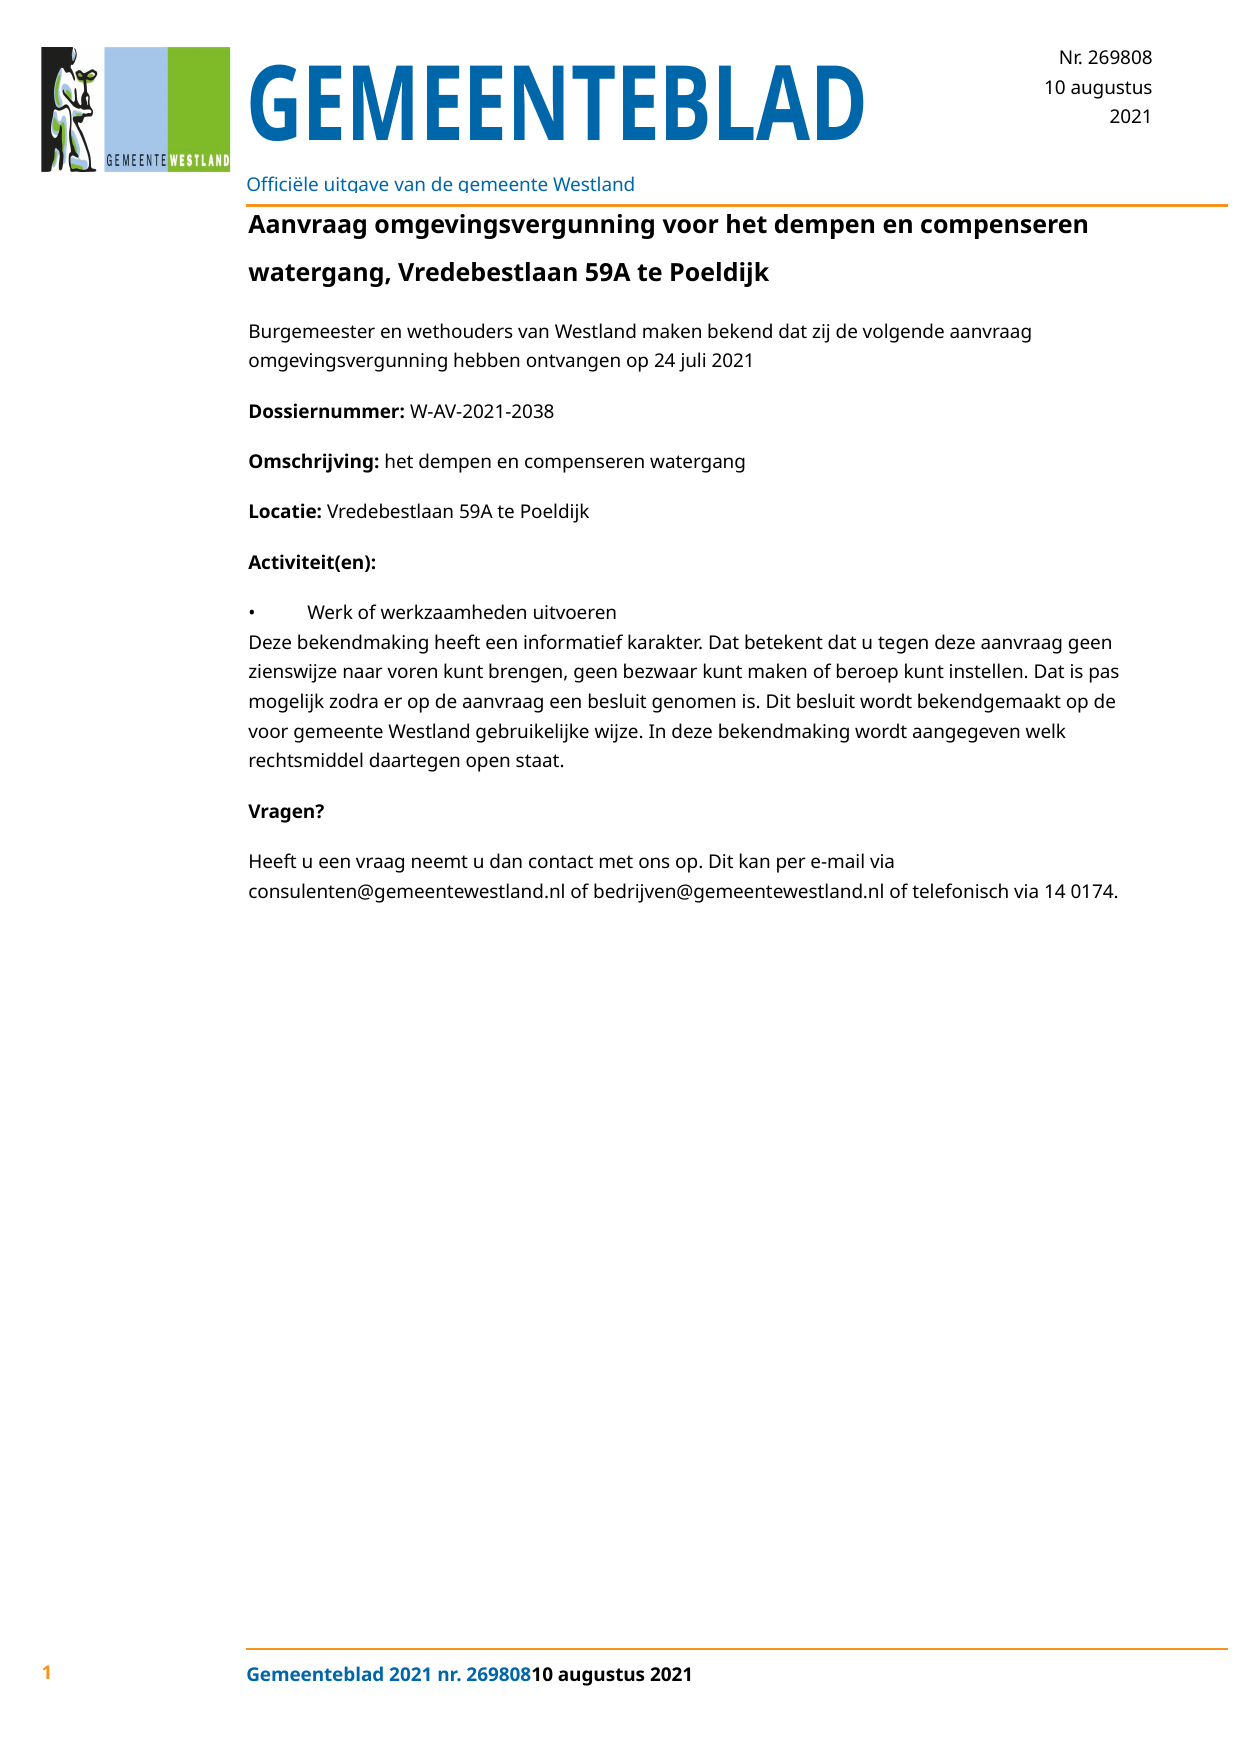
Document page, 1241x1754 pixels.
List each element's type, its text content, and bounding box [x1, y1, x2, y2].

text Aanvraag omgevingsvergunning voor het dempen en compenseren watergang, Vredebestlaan 59A te Poeldijk [248, 207, 1152, 288]
text Locatie: Vredebestlaan 59A te Poeldijk [248, 499, 1152, 524]
text Activiteit(en): [248, 549, 1152, 575]
text Heeft u een vraag neemt u dan contact met ons op. Dit kan per e-mail via consulenten@gemeentewestland.nl of bedrijven@gemeentewestland.nl of telefonisch via 14 0174. [248, 848, 1152, 904]
text Omschrijving: het dempen en compenseren watergang [248, 448, 1152, 474]
text Vragen? [248, 798, 1152, 824]
text Dossiernummer: W-AV-2021-2038 [248, 398, 1152, 424]
text Deze bekendmaking heeft een informatief karakter. Dat betekent dat u tegen deze aanvraag geen zienswijze naar voren kunt brengen, geen bezwaar kunt maken of beroep kunt instellen. Dat is pas mogelijk zodra er op de aanvraag een besluit genomen is. Dit besluit wordt bekendgemaakt op de voor gemeente Westland gebruikelijke wijze. In deze bekendmaking wordt aangegeven welk rechtsmiddel daartegen open staat. [248, 629, 1152, 773]
text Burgemeester en wethouders van Westland maken bekend dat zij de volgende aanvraag omgevingsvergunning hebben ontvangen op 24 juli 2021 [248, 318, 1152, 373]
picture [41, 47, 231, 172]
list Werk of werkzaamheden uitvoeren [248, 599, 1152, 625]
